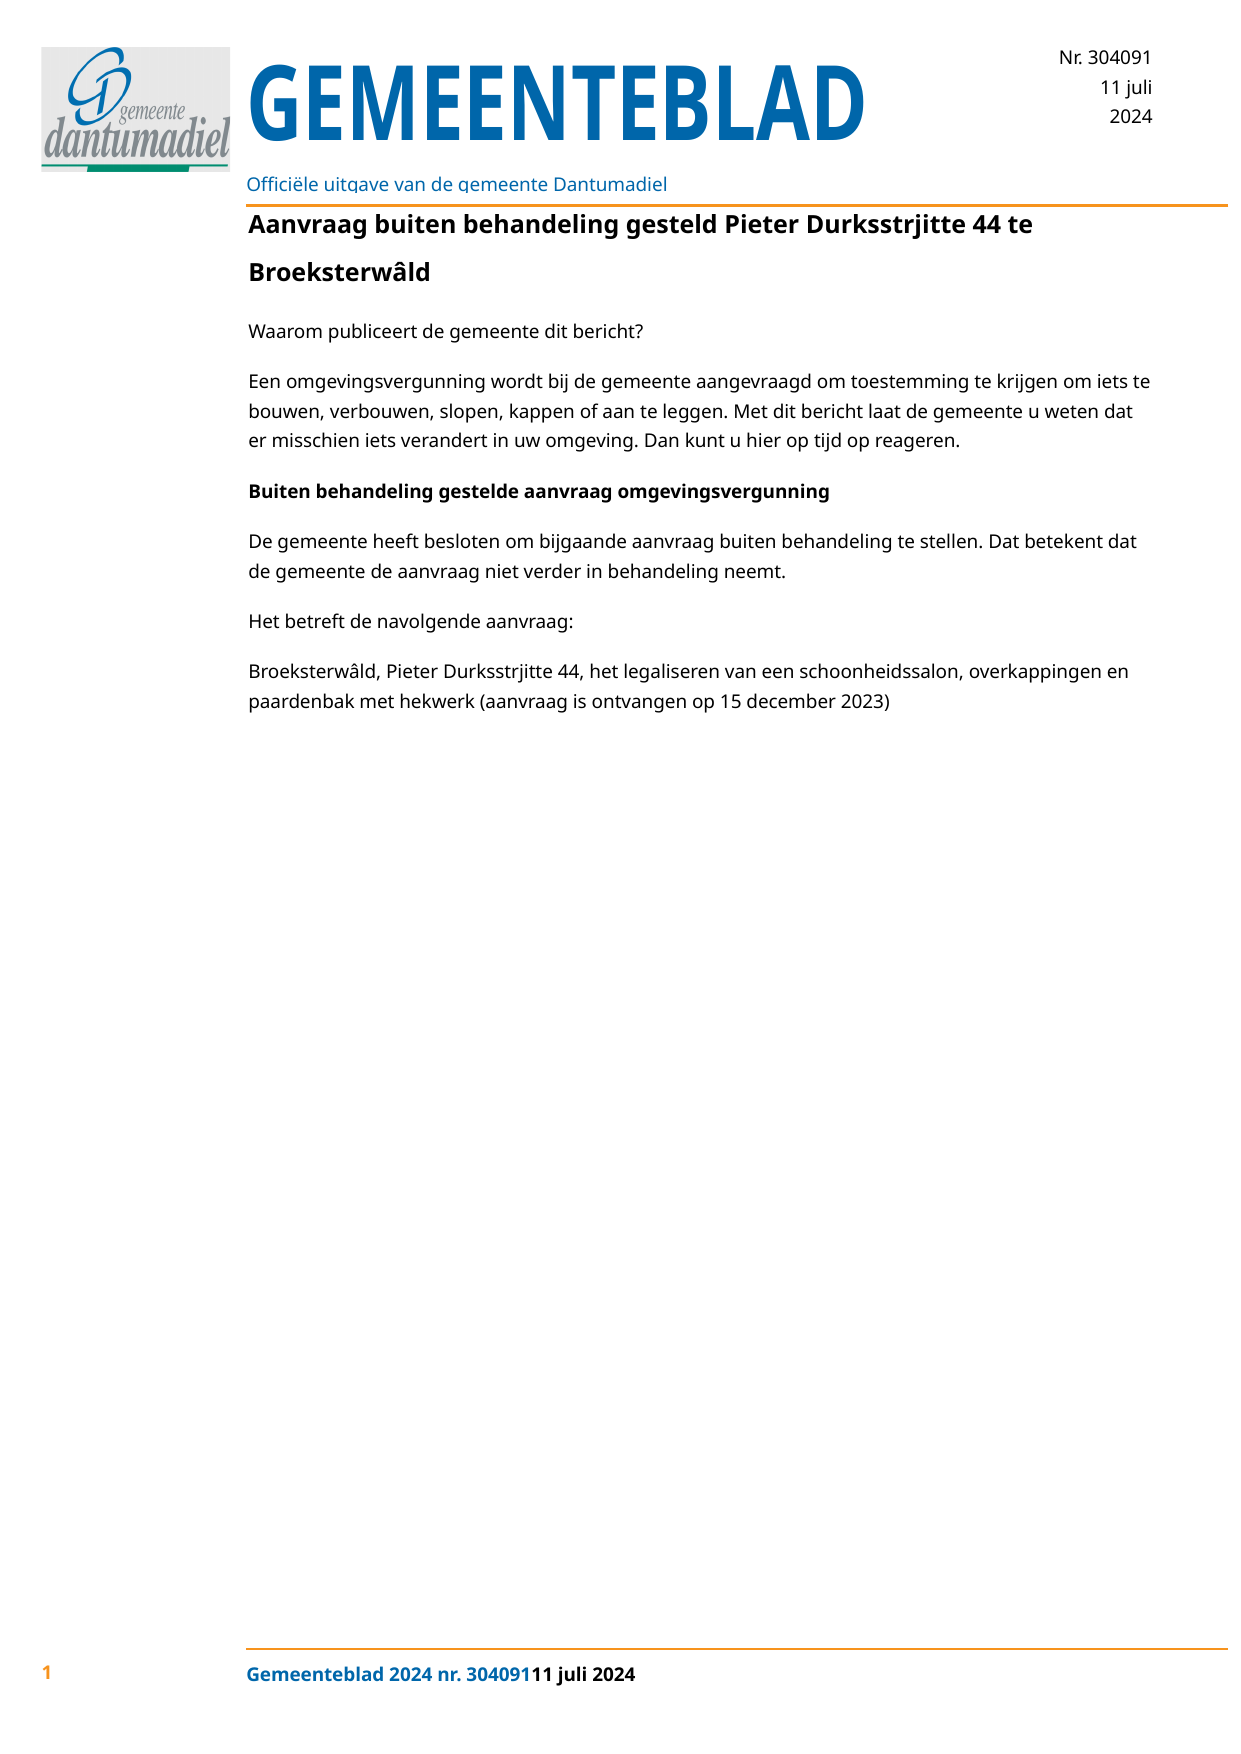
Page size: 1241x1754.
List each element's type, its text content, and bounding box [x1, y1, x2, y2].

picture [41, 47, 231, 172]
text Broeksterwâld, Pieter Durksstrjitte 44, het legaliseren van een schoonheidssalon, overkappingen en paardenbak met hekwerk (aanvraag is ontvangen op 15 december 2023) [248, 659, 1152, 714]
text Een omgevingsvergunning wordt bij de gemeente aangevraagd om toestemming te krijgen om iets te bouwen, verbouwen, slopen, kappen of aan te leggen. Met dit bericht laat de gemeente u weten dat er misschien iets verandert in uw omgeving. Dan kunt u hier op tijd op reageren. [248, 368, 1152, 453]
text Het betreft de navolgende aanvraag: [248, 608, 1152, 634]
text De gemeente heeft besloten om bijgaande aanvraag buiten behandeling te stellen. Dat betekent dat de gemeente de aanvraag niet verder in behandeling neemt. [248, 528, 1152, 584]
text Aanvraag buiten behandeling gesteld Pieter Durksstrjitte 44 te Broeksterwâld [248, 207, 1152, 288]
text Waarom publiceert de gemeente dit bericht? [248, 318, 1152, 344]
text Buiten behandeling gestelde aanvraag omgevingsvergunning [248, 478, 1152, 504]
